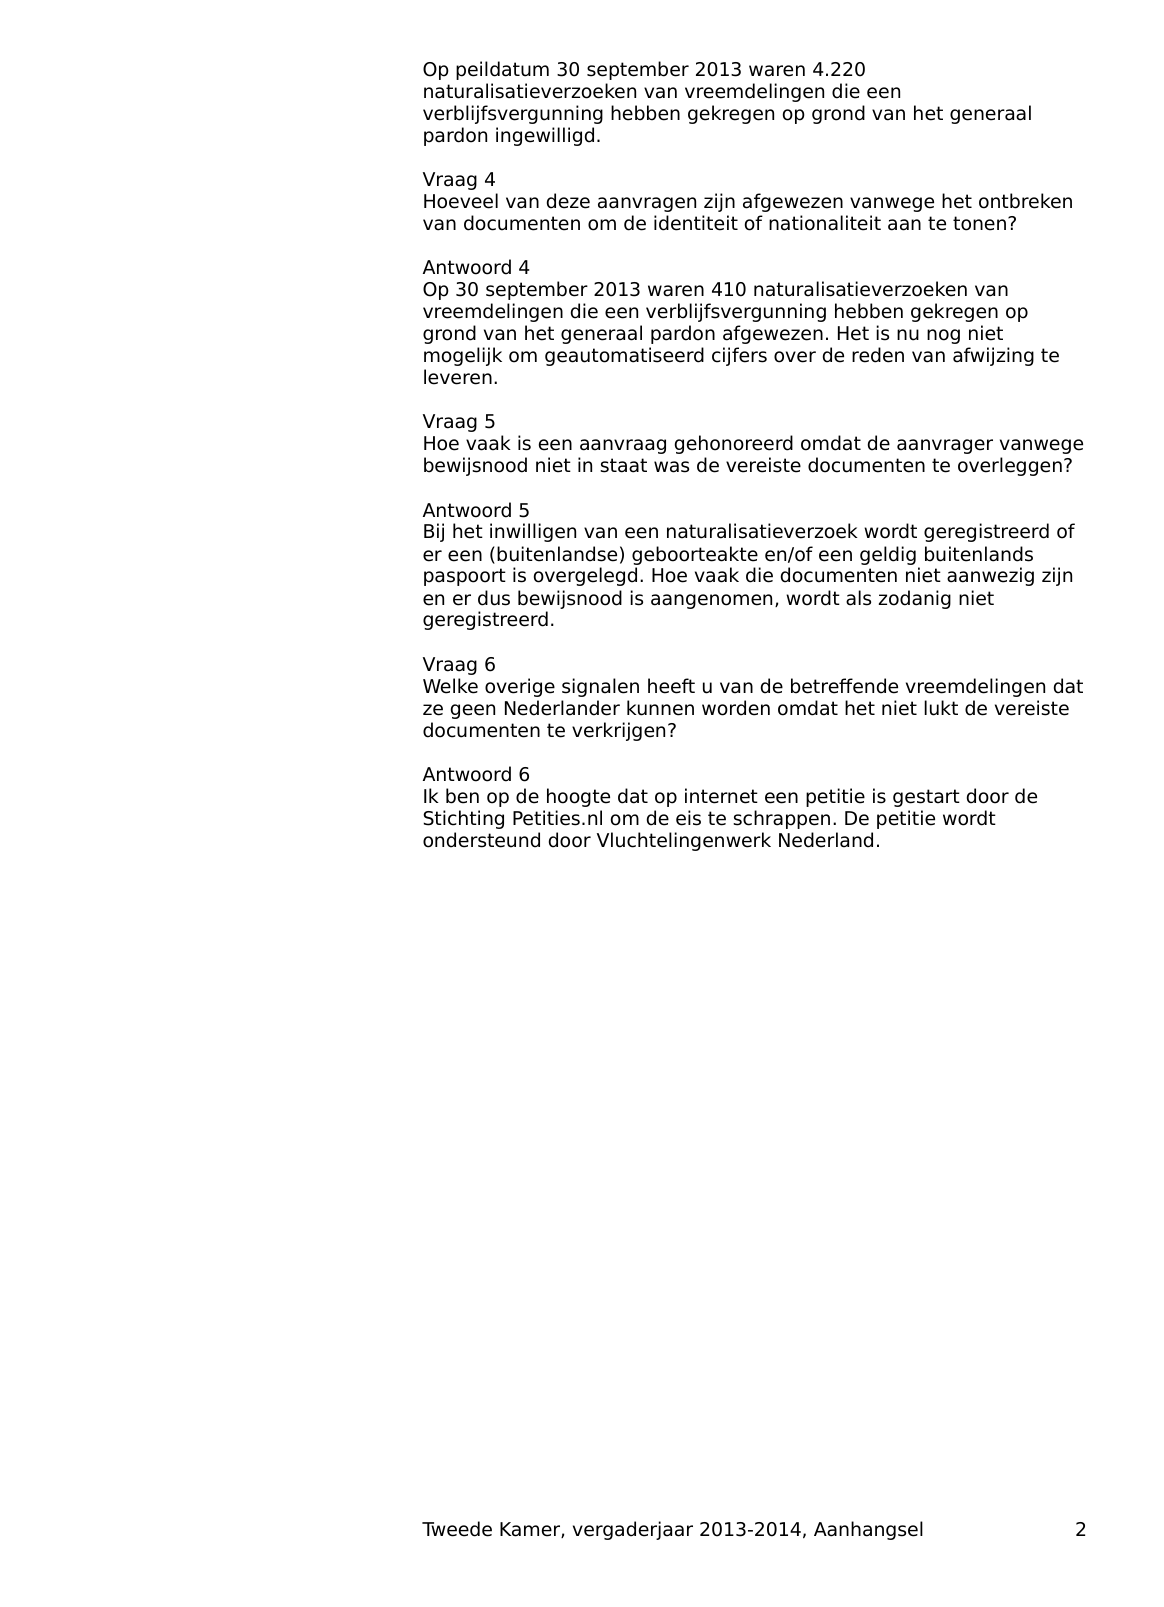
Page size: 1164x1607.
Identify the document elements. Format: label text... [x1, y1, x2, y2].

text Op peildatum 30 september 2013 waren 4.220 naturalisatieverzoeken van vreemdelingen die een verblijfsvergunning hebben gekregen op grond van het generaal pardon ingewilligd. [422, 59, 1087, 147]
text Vraag 6 [422, 653, 1087, 676]
text Ik ben op de hoogte dat op internet een petitie is gestart door de Stichting Petities.nl om de eis te schrappen. De petitie wordt ondersteund door Vluchtelingenwerk Nederland. [422, 786, 1087, 852]
text Vraag 4 [422, 169, 1087, 191]
text Hoeveel van deze aanvragen zijn afgewezen vanwege het ontbreken van documenten om de identiteit of nationaliteit aan te tonen? [422, 191, 1087, 235]
text Op 30 september 2013 waren 410 naturalisatieverzoeken van vreemdelingen die een verblijfsvergunning hebben gekregen op grond van het generaal pardon afgewezen. Het is nu nog niet mogelijk om geautomatiseerd cijfers over de reden van afwijzing te leveren. [422, 279, 1087, 389]
text Vraag 5 [422, 411, 1087, 433]
text Bij het inwilligen van een naturalisatieverzoek wordt geregistreerd of er een (buitenlandse) geboorteakte en/of een geldig buitenlands paspoort is overgelegd. Hoe vaak die documenten niet aanwezig zijn en er dus bewijsnood is aangenomen, wordt als zodanig niet geregistreerd. [422, 521, 1087, 631]
text Hoe vaak is een aanvraag gehonoreerd omdat de aanvrager vanwege bewijsnood niet in staat was de vereiste documenten te overleggen? [422, 433, 1087, 477]
text Antwoord 6 [422, 764, 1087, 786]
text Antwoord 4 [422, 257, 1087, 279]
text Antwoord 5 [422, 499, 1087, 521]
text Welke overige signalen heeft u van de betreffende vreemdelingen dat ze geen Nederlander kunnen worden omdat het niet lukt de vereiste documenten te verkrijgen? [422, 676, 1087, 741]
